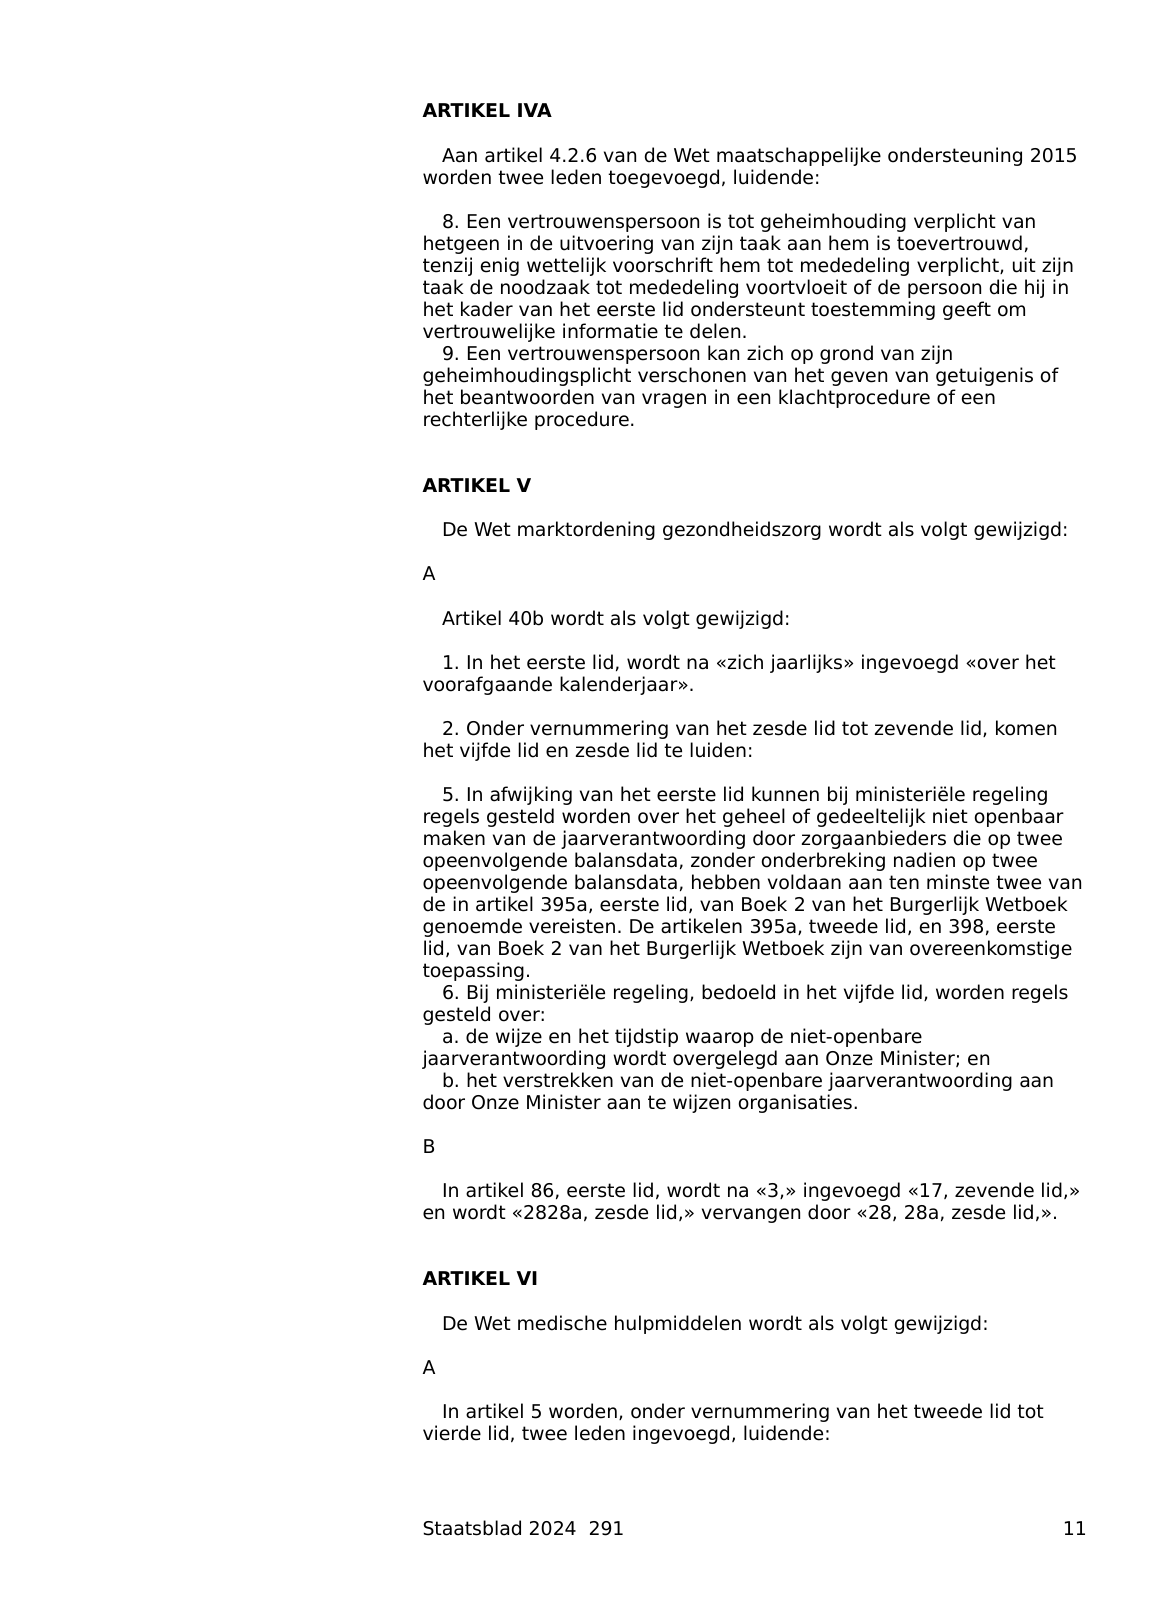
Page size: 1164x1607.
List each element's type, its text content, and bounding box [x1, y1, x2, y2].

text 9. Een vertrouwenspersoon kan zich op grond van zijn geheimhoudingsplicht verschonen van het geven van getuigenis of het beantwoorden van vragen in een klachtprocedure of een rechterlijke procedure. [422, 343, 1087, 431]
text In artikel 5 worden, onder vernummering van het tweede lid tot vierde lid, twee leden ingevoegd, luidende: [422, 1401, 1087, 1445]
subtitle ARTIKEL VI [422, 1268, 1087, 1290]
text De Wet medische hulpmiddelen wordt als volgt gewijzigd: [422, 1312, 1087, 1334]
text a. de wijze en het tijdstip waarop de niet-openbare jaarverantwoording wordt overgelegd aan Onze Minister; en [422, 1026, 1087, 1069]
subtitle ARTIKEL V [422, 475, 1087, 497]
text Artikel 40b wordt als volgt gewijzigd: [422, 607, 1087, 629]
text De Wet marktordening gezondheidszorg wordt als volgt gewijzigd: [422, 519, 1087, 541]
text b. het verstrekken van de niet-openbare jaarverantwoording aan door Onze Minister aan te wijzen organisaties. [422, 1069, 1087, 1113]
text 5. In afwijking van het eerste lid kunnen bij ministeriële regeling regels gesteld worden over het geheel of gedeeltelijk niet openbaar maken van de jaarverantwoording door zorgaanbieders die op twee opeenvolgende balansdata, zonder onderbreking nadien op twee opeenvolgende balansdata, hebben voldaan aan ten minste twee van de in artikel 395a, eerste lid, van Boek 2 van het Burgerlijk Wetboek genoemde vereisten. De artikelen 395a, tweede lid, en 398, eerste lid, van Boek 2 van het Burgerlijk Wetboek zijn van overeenkomstige toepassing. [422, 784, 1087, 982]
text 8. Een vertrouwenspersoon is tot geheimhouding verplicht van hetgeen in de uitvoering van zijn taak aan hem is toevertrouwd, tenzij enig wettelijk voorschrift hem tot mededeling verplicht, uit zijn taak de noodzaak tot mededeling voortvloeit of de persoon die hij in het kader van het eerste lid ondersteunt toestemming geeft om vertrouwelijke informatie te delen. [422, 211, 1087, 343]
subtitle ARTIKEL IVA [422, 100, 1087, 122]
text B [422, 1136, 1087, 1158]
text 6. Bij ministeriële regeling, bedoeld in het vijfde lid, worden regels gesteld over: [422, 982, 1087, 1026]
text Aan artikel 4.2.6 van de Wet maatschappelijke ondersteuning 2015 worden twee leden toegevoegd, luidende: [422, 144, 1087, 188]
text A [422, 1357, 1087, 1378]
text 1. In het eerste lid, wordt na «zich jaarlijks» ingevoegd «over het voorafgaande kalenderjaar». [422, 652, 1087, 696]
text 2. Onder vernummering van het zesde lid tot zevende lid, komen het vijfde lid en zesde lid te luiden: [422, 718, 1087, 762]
text A [422, 563, 1087, 585]
text In artikel 86, eerste lid, wordt na «3,» ingevoegd «17, zevende lid,» en wordt «2828a, zesde lid,» vervangen door «28, 28a, zesde lid,». [422, 1180, 1087, 1224]
